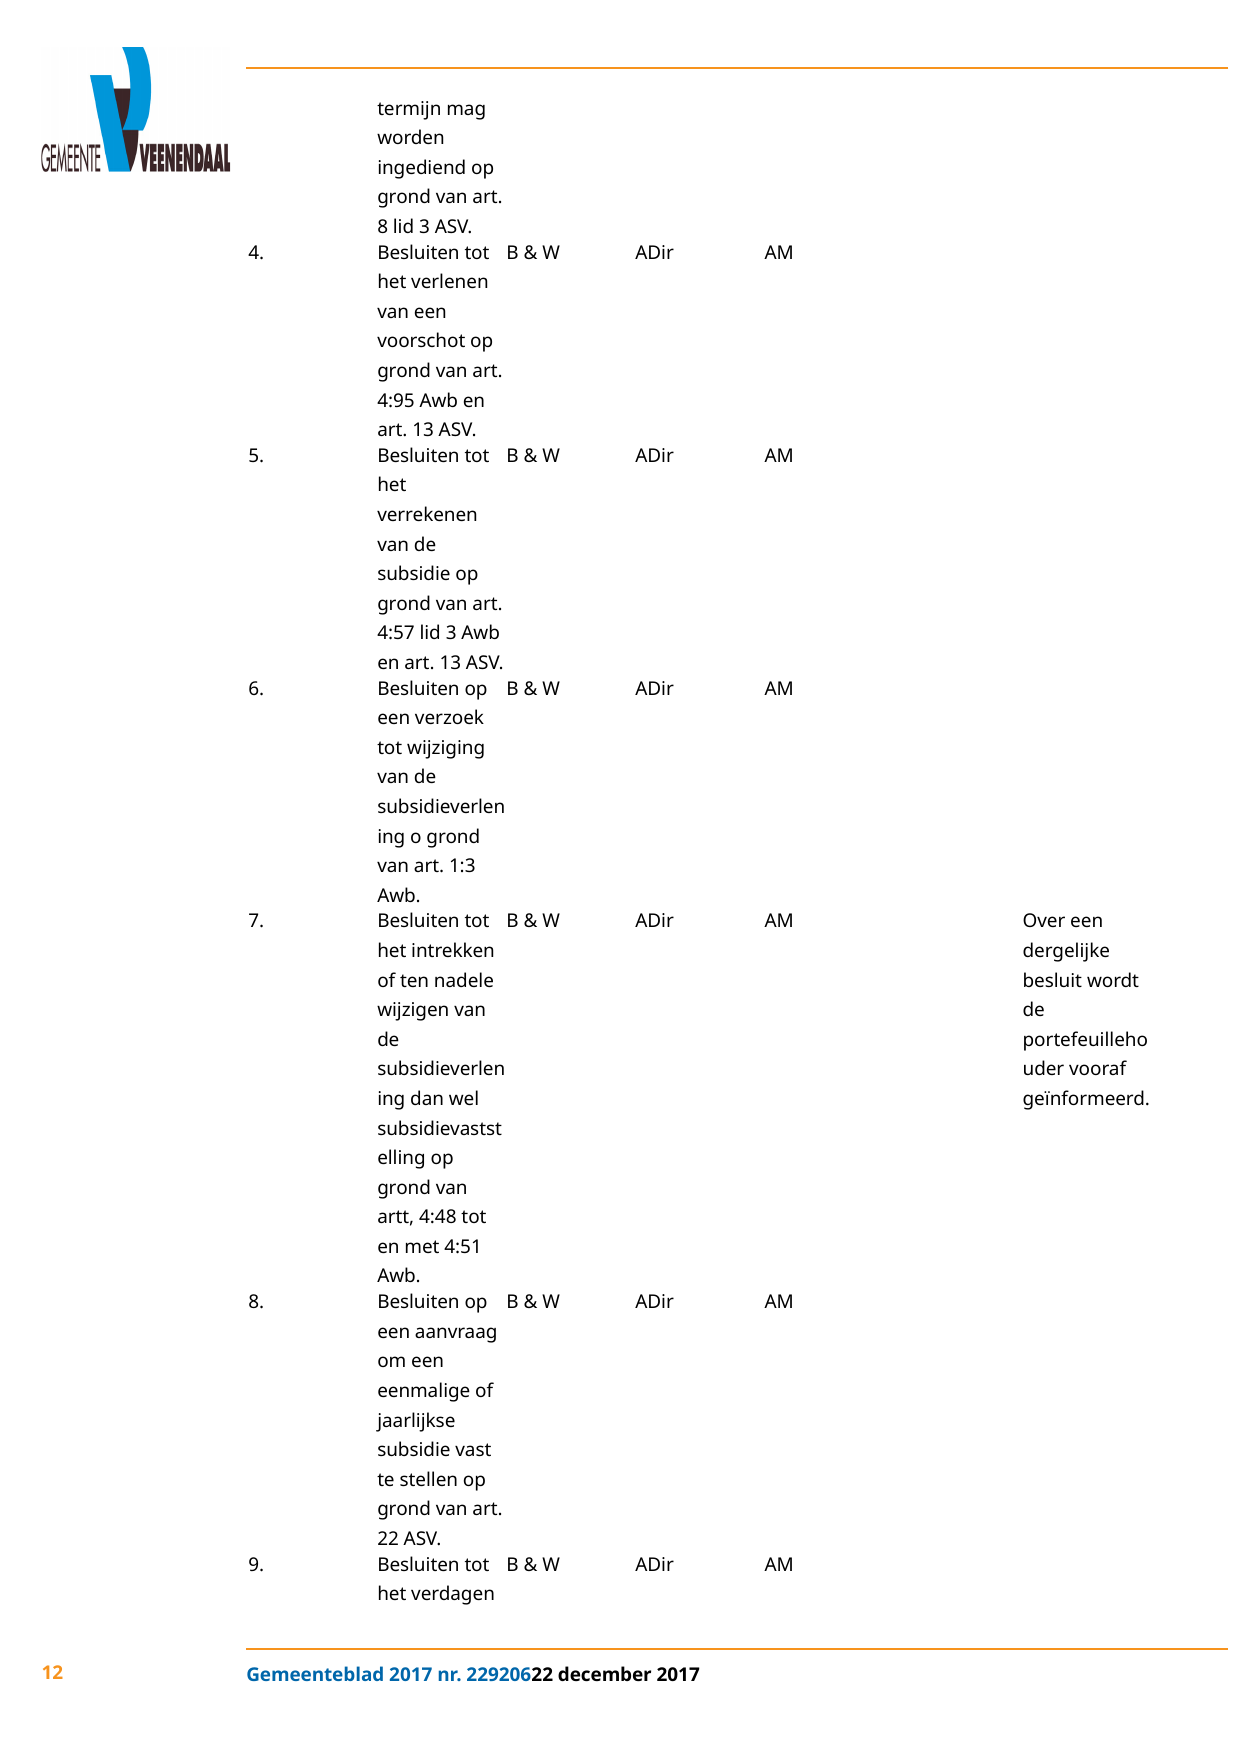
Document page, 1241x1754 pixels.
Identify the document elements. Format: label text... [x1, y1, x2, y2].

table_cell [894, 908, 1022, 1288]
table_cell termijn mag worden ingediend op grond van art. 8 lid 3 ASV. [377, 95, 506, 239]
table_cell ADir [635, 442, 764, 675]
table_cell Besluiten tot het verdagen [377, 1551, 506, 1606]
table_cell AM [764, 1551, 893, 1606]
table_cell [764, 95, 893, 239]
table_cell [248, 908, 377, 1288]
table_cell B & W [506, 675, 635, 908]
table_cell [248, 239, 377, 442]
table_cell [248, 95, 377, 239]
table_cell ADir [635, 239, 764, 442]
table_cell ADir [635, 675, 764, 908]
table_cell [1023, 675, 1152, 908]
table_cell Besluiten tot het intrekken of ten nadele wijzigen van de subsidieverlening dan wel subsidievaststelling op grond van artt, 4:48 tot en met 4:51 Awb. [377, 908, 506, 1288]
table_cell [1023, 239, 1152, 442]
table_cell [1023, 95, 1152, 239]
table_cell [894, 95, 1022, 239]
table_cell [248, 442, 377, 675]
table_cell [894, 1289, 1022, 1551]
table_cell [248, 675, 377, 908]
table_cell [248, 1551, 377, 1606]
table_cell [1023, 1289, 1152, 1551]
table_cell ADir [635, 1289, 764, 1551]
table_cell B & W [506, 908, 635, 1288]
table_cell [635, 95, 764, 239]
table_cell [506, 95, 635, 239]
table_cell Besluiten op een aanvraag om een eenmalige of jaarlijkse subsidie vast te stellen op grond van art. 22 ASV. [377, 1289, 506, 1551]
table_cell Besluiten tot het verrekenen van de subsidie op grond van art. 4:57 lid 3 Awb en art. 13 ASV. [377, 442, 506, 675]
picture [123, 47, 231, 172]
table_cell Over een dergelijke besluit wordt de portefeuillehouder vooraf geïnformeerd. [1023, 908, 1152, 1288]
table_cell B & W [506, 239, 635, 442]
table_cell B & W [506, 1289, 635, 1551]
table_cell AM [764, 1289, 893, 1551]
table_cell B & W [506, 1551, 635, 1606]
table_cell [1023, 1551, 1152, 1606]
table_cell [894, 442, 1022, 675]
table_cell [894, 675, 1022, 908]
table_cell B & W [506, 442, 635, 675]
table_cell AM [764, 442, 893, 675]
table_cell [894, 1551, 1022, 1606]
table_cell [894, 239, 1022, 442]
picture [41, 47, 130, 172]
table_cell AM [764, 239, 893, 442]
table_cell ADir [635, 1551, 764, 1606]
table_cell Besluiten tot het verlenen van een voorschot op grond van art. 4:95 Awb en art. 13 ASV. [377, 239, 506, 442]
table_cell [1023, 442, 1152, 675]
table_cell ADir [635, 908, 764, 1288]
table_cell AM [764, 908, 893, 1288]
table_cell [248, 1289, 377, 1551]
table_cell Besluiten op een verzoek tot wijziging van de subsidieverlening o grond van art. 1:3 Awb. [377, 675, 506, 908]
table_cell AM [764, 675, 893, 908]
